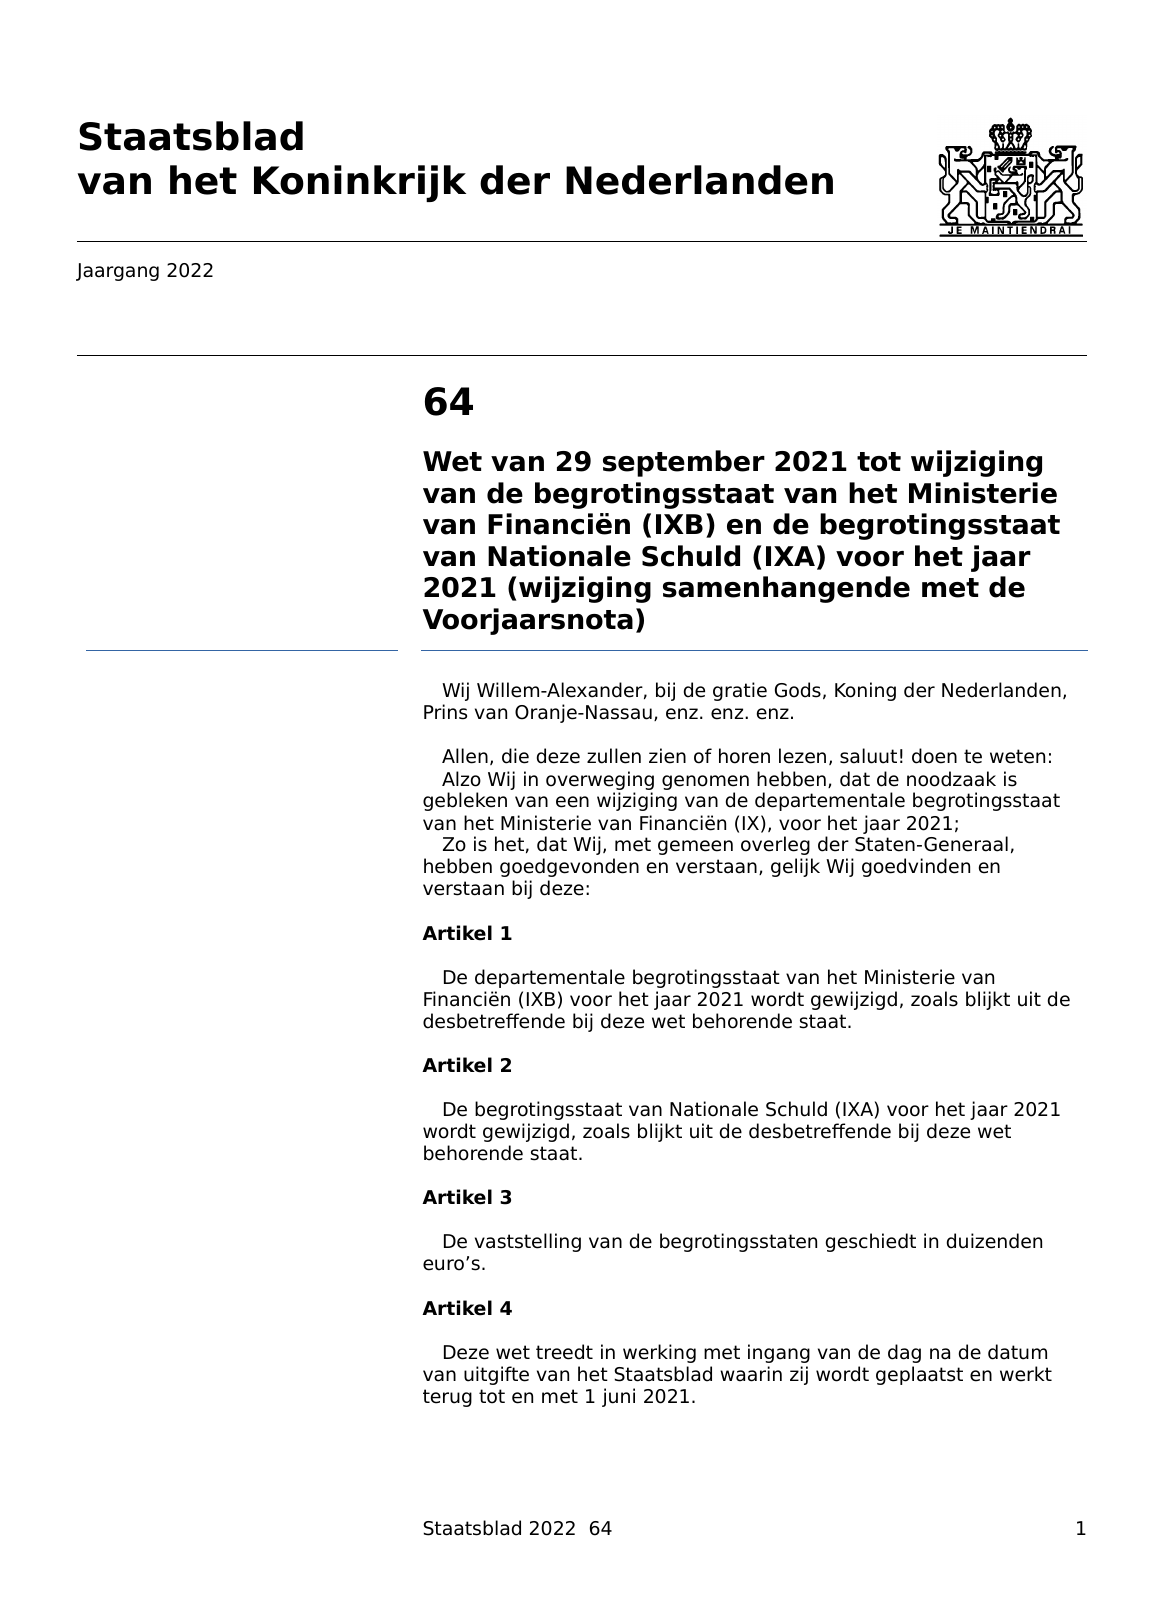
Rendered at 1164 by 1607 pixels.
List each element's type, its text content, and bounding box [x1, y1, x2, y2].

subtitle Artikel 1 [422, 922, 1087, 944]
picture [936, 115, 1087, 240]
text Alzo Wij in overweging genomen hebben, dat de noodzaak is gebleken van een wijziging van de departementale begrotingsstaat van het Ministerie van Financiën (IX), voor het jaar 2021; [422, 768, 1087, 834]
subtitle Artikel 3 [422, 1187, 1087, 1209]
text Allen, die deze zullen zien of horen lezen, saluut! doen te weten: [422, 746, 1087, 768]
text Deze wet treedt in werking met ingang van de dag na de datum van uitgifte van het Staatsblad waarin zij wordt geplaatst en werkt terug tot en met 1 juni 2021. [422, 1342, 1087, 1407]
text Zo is het, dat Wij, met gemeen overleg der Staten-Generaal, hebben goedgevonden en verstaan, gelijk Wij goedvinden en verstaan bij deze: [422, 834, 1087, 900]
text Wet van 29 september 2021 tot wijziging van de begrotingsstaat van het Ministerie van Financiën (IXB) en de begrotingsstaat van Nationale Schuld (IXA) voor het jaar 2021 (wijziging samenhangende met de Voorjaarsnota) [422, 447, 1087, 636]
table_header [886, 100, 1087, 241]
text Wij Willem-Alexander, bij de gratie Gods, Koning der Nederlanden, Prins van Oranje-Nassau, enz. enz. enz. [422, 680, 1087, 724]
table_header Staatsblad van het Koninkrijk der Nederlanden [77, 100, 886, 241]
subtitle Artikel 4 [422, 1297, 1087, 1319]
subtitle Artikel 2 [422, 1055, 1087, 1077]
table_cell Jaargang 2022 [77, 242, 1087, 355]
text De vaststelling van de begrotingsstaten geschiedt in duizenden euro’s. [422, 1231, 1087, 1275]
text De begrotingsstaat van Nationale Schuld (IXA) voor het jaar 2021 wordt gewijzigd, zoals blijkt uit de desbetreffende bij deze wet behorende staat. [422, 1099, 1087, 1165]
subtitle 64 [422, 381, 1087, 424]
text De departementale begrotingsstaat van het Ministerie van Financiën (IXB) voor het jaar 2021 wordt gewijzigd, zoals blijkt uit de desbetreffende bij deze wet behorende staat. [422, 967, 1087, 1033]
